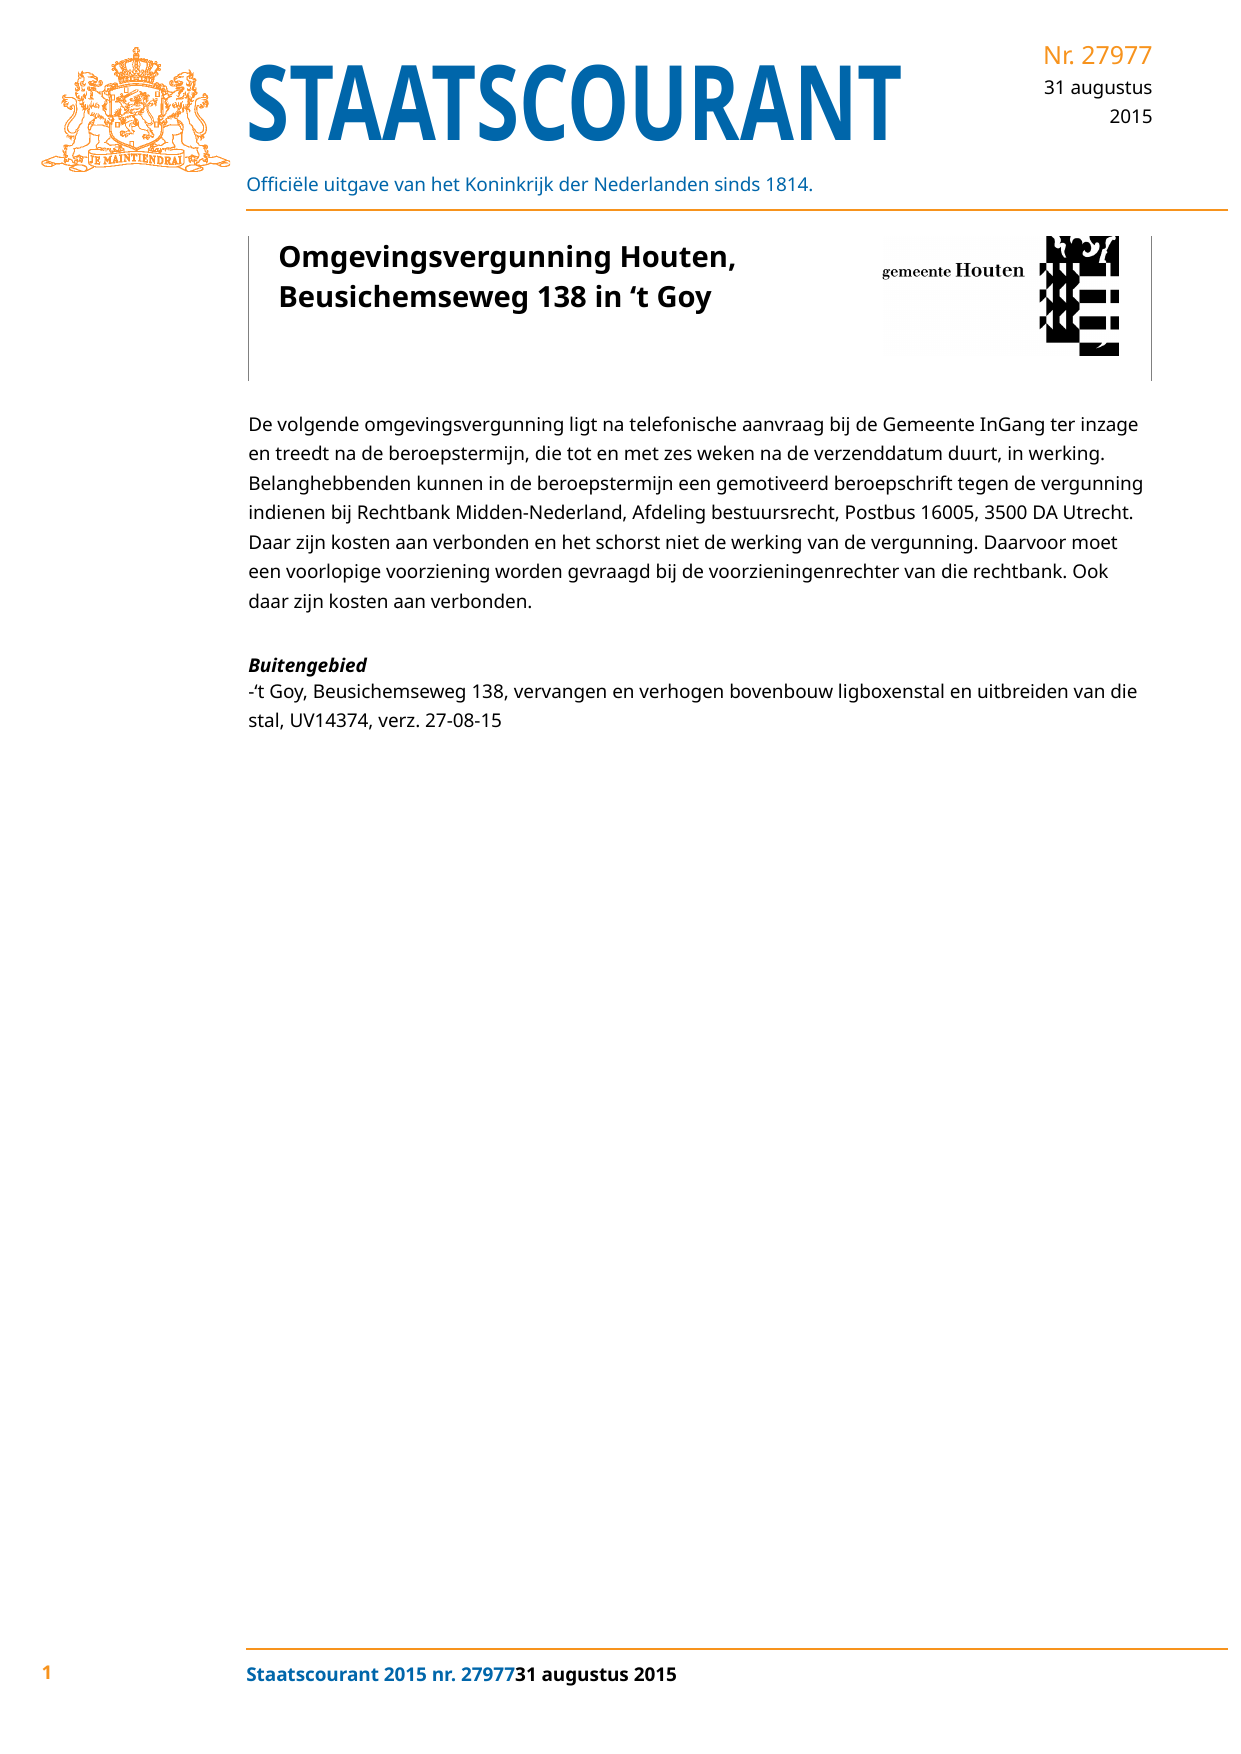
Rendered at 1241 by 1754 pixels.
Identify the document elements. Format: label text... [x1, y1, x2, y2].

table_header [850, 236, 1151, 381]
table_header Omgevingsvergunning Houten, Beusichemseweg 138 in ‘t Goy [249, 236, 850, 381]
text -‘t Goy, Beusichemseweg 138, vervangen en verhogen bovenbouw ligboxenstal en uitbreiden van die stal, UV14374, verz. 27-08-15 [248, 678, 1152, 733]
text De volgende omgevingsvergunning ligt na telefonische aanvraag bij de Gemeente InGang ter inzage en treedt na de beroepstermijn, die tot en met zes weken na de verzenddatum duurt, in werking. Belanghebbenden kunnen in de beroepstermijn een gemotiveerd beroepschrift tegen de vergunning indienen bij Rechtbank Midden-Nederland, Afdeling bestuursrecht, Postbus 16005, 3500 DA Utrecht. Daar zijn kosten aan verbonden en het schorst niet de werking van de vergunning. Daarvoor moet een voorlopige voorziening worden gevraagd bij de voorzieningenrechter van die rechtbank. Ook daar zijn kosten aan verbonden. [248, 411, 1152, 614]
text Buitengebied [248, 652, 1152, 678]
picture [41, 47, 231, 172]
picture [882, 236, 1119, 356]
